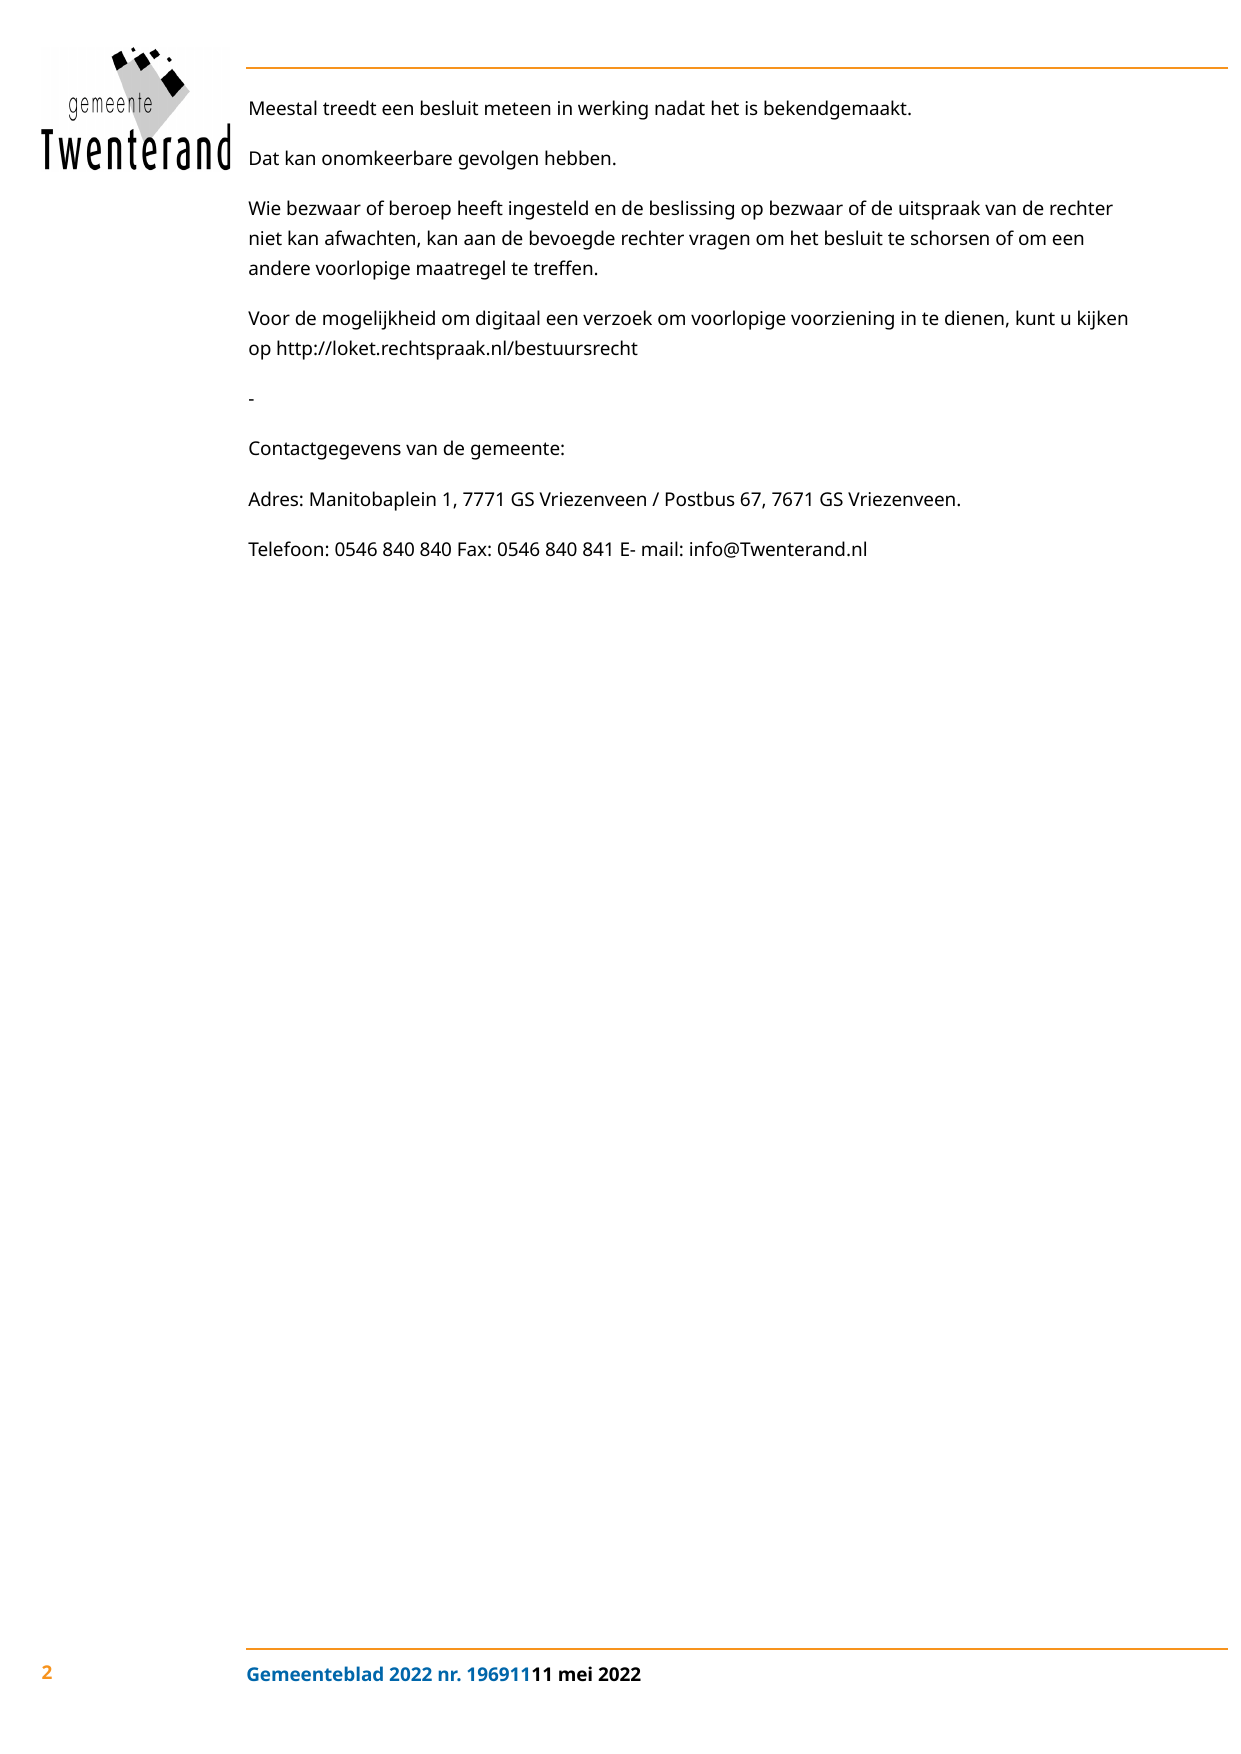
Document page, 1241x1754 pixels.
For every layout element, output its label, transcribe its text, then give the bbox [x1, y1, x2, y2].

text - [248, 385, 1152, 411]
text Wie bezwaar of beroep heeft ingesteld en de beslissing op bezwaar of de uitspraak van de rechter niet kan afwachten, kan aan de bevoegde rechter vragen om het besluit te schorsen of om een andere voorlopige maatregel te treffen. [248, 196, 1152, 281]
picture [41, 47, 231, 172]
text Voor de mogelijkheid om digitaal een verzoek om voorlopige voorziening in te dienen, kunt u kijken op http://loket.rechtspraak.nl/bestuursrecht [248, 305, 1152, 361]
text Telefoon: 0546 840 840 Fax: 0546 840 841 E- mail: info@Twenterand.nl [248, 536, 1152, 562]
text Dat kan onomkeerbare gevolgen hebben. [248, 145, 1152, 171]
text Adres: Manitobaplein 1, 7771 GS Vriezenveen / Postbus 67, 7671 GS Vriezenveen. [248, 486, 1152, 512]
text Meestal treedt een besluit meteen in werking nadat het is bekendgemaakt. [248, 95, 1152, 121]
text Contactgegevens van de gemeente: [248, 436, 1152, 461]
